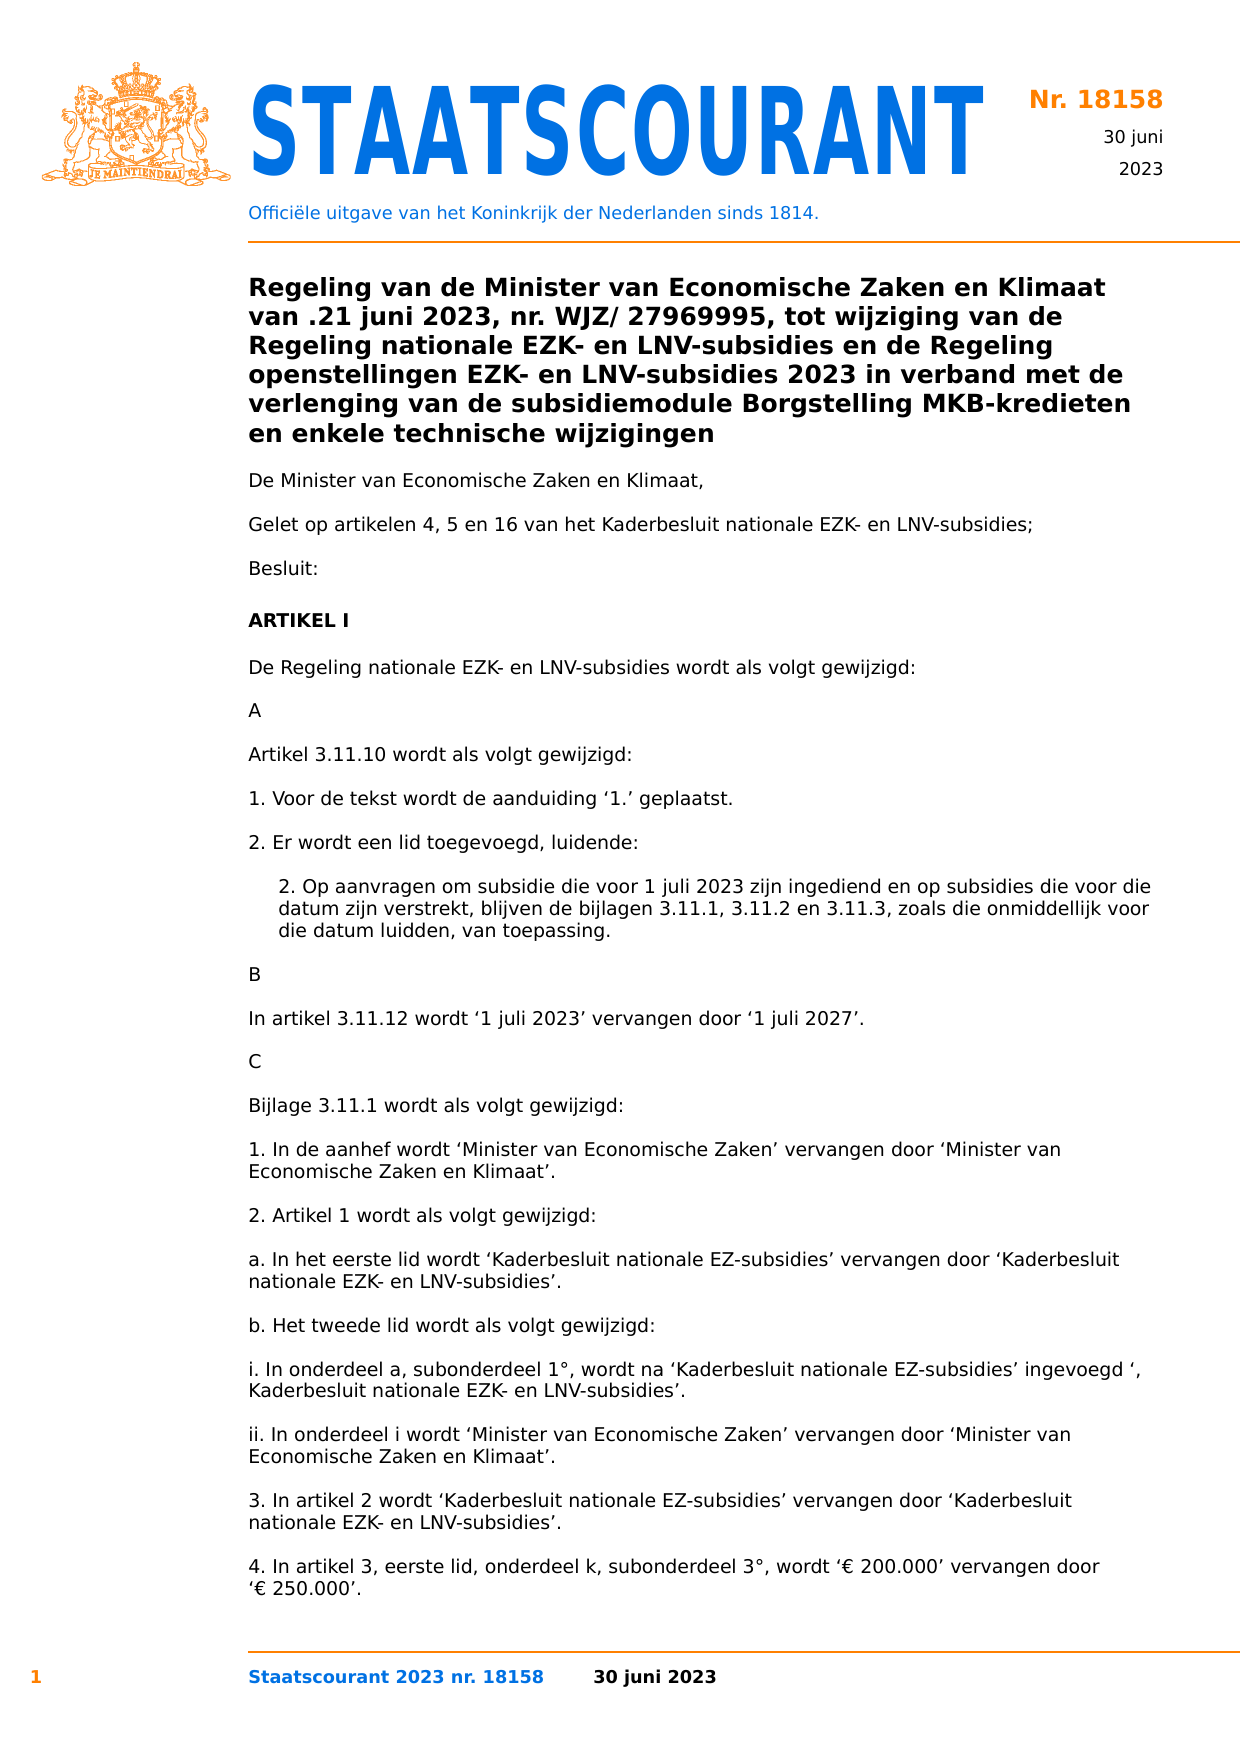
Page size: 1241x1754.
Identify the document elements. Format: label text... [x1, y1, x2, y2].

subtitle ARTIKEL I [248, 609, 1163, 632]
text In artikel 3.11.12 wordt ‘1 juli 2023’ vervangen door ‘1 juli 2027’. [248, 1007, 1163, 1029]
text 1. In de aanhef wordt ‘Minister van Economische Zaken’ vervangen door ‘Minister van Economische Zaken en Klimaat’. [248, 1139, 1163, 1183]
text b. Het tweede lid wordt als volgt gewijzigd: [248, 1314, 1163, 1337]
table_header [25, 62, 248, 241]
text Bijlage 3.11.1 wordt als volgt gewijzigd: [248, 1095, 1163, 1117]
text a. In het eerste lid wordt ‘Kaderbesluit nationale EZ-subsidies’ vervangen door ‘Kaderbesluit nationale EZK- en LNV-subsidies’. [248, 1249, 1163, 1293]
text Besluit: [248, 558, 1163, 579]
text De Minister van Economische Zaken en Klimaat, [248, 470, 1163, 492]
text Gelet op artikelen 4, 5 en 16 van het Kaderbesluit nationale EZK- en LNV-subsidies; [248, 514, 1163, 536]
text C [248, 1051, 1163, 1073]
text i. In onderdeel a, subonderdeel 1°, wordt na ‘Kaderbesluit nationale EZ-subsidies’ ingevoegd ‘, Kaderbesluit nationale EZK- en LNV-subsidies’. [248, 1358, 1163, 1402]
text De Regeling nationale EZK- en LNV-subsidies wordt als volgt gewijzigd: [248, 657, 1163, 678]
text 3. In artikel 2 wordt ‘Kaderbesluit nationale EZ-subsidies’ vervangen door ‘Kaderbesluit nationale EZK- en LNV-subsidies’. [248, 1490, 1163, 1534]
text 2. Artikel 1 wordt als volgt gewijzigd: [248, 1205, 1163, 1227]
text B [248, 964, 1163, 986]
text 2. Op aanvragen om subsidie die voor 1 juli 2023 zijn ingediend en op subsidies die voor die datum zijn verstrekt, blijven de bijlagen 3.11.1, 3.11.2 en 3.11.3, zoals die onmiddellijk voor die datum luidden, van toepassing. [278, 876, 1163, 942]
text A [248, 700, 1163, 722]
picture [41, 62, 231, 186]
table_header Nr. 18158 [998, 62, 1240, 121]
table_cell 2023 [998, 153, 1240, 203]
text ii. In onderdeel i wordt ‘Minister van Economische Zaken’ vervangen door ‘Minister van Economische Zaken en Klimaat’. [248, 1424, 1163, 1468]
table_cell Officiële uitgave van het Koninkrijk der Nederlanden sinds 1814. [248, 203, 1240, 241]
text 4. In artikel 3, eerste lid, onderdeel k, subonderdeel 3°, wordt ‘€ 200.000’ vervangen door ‘€ 250.000’. [248, 1556, 1163, 1600]
table_cell 30 juni [998, 121, 1240, 153]
text 2. Er wordt een lid toegevoegd, luidende: [248, 832, 1163, 854]
text 1. Voor de tekst wordt de aanduiding ‘1.’ geplaatst. [248, 788, 1163, 810]
subtitle Regeling van de Minister van Economische Zaken en Klimaat van .21 juni 2023, nr. WJZ/ 27969995, tot wijziging van de Regeling nationale EZK- en LNV-subsidies en de Regeling openstellingen EZK- en LNV-subsidies 2023 in verband met de verlenging van de subsidiemodule Borgstelling MKB-kredieten en enkele technische wijzigingen [248, 273, 1163, 448]
table_header STAATSCOURANT [248, 62, 998, 203]
text Artikel 3.11.10 wordt als volgt gewijzigd: [248, 744, 1163, 766]
